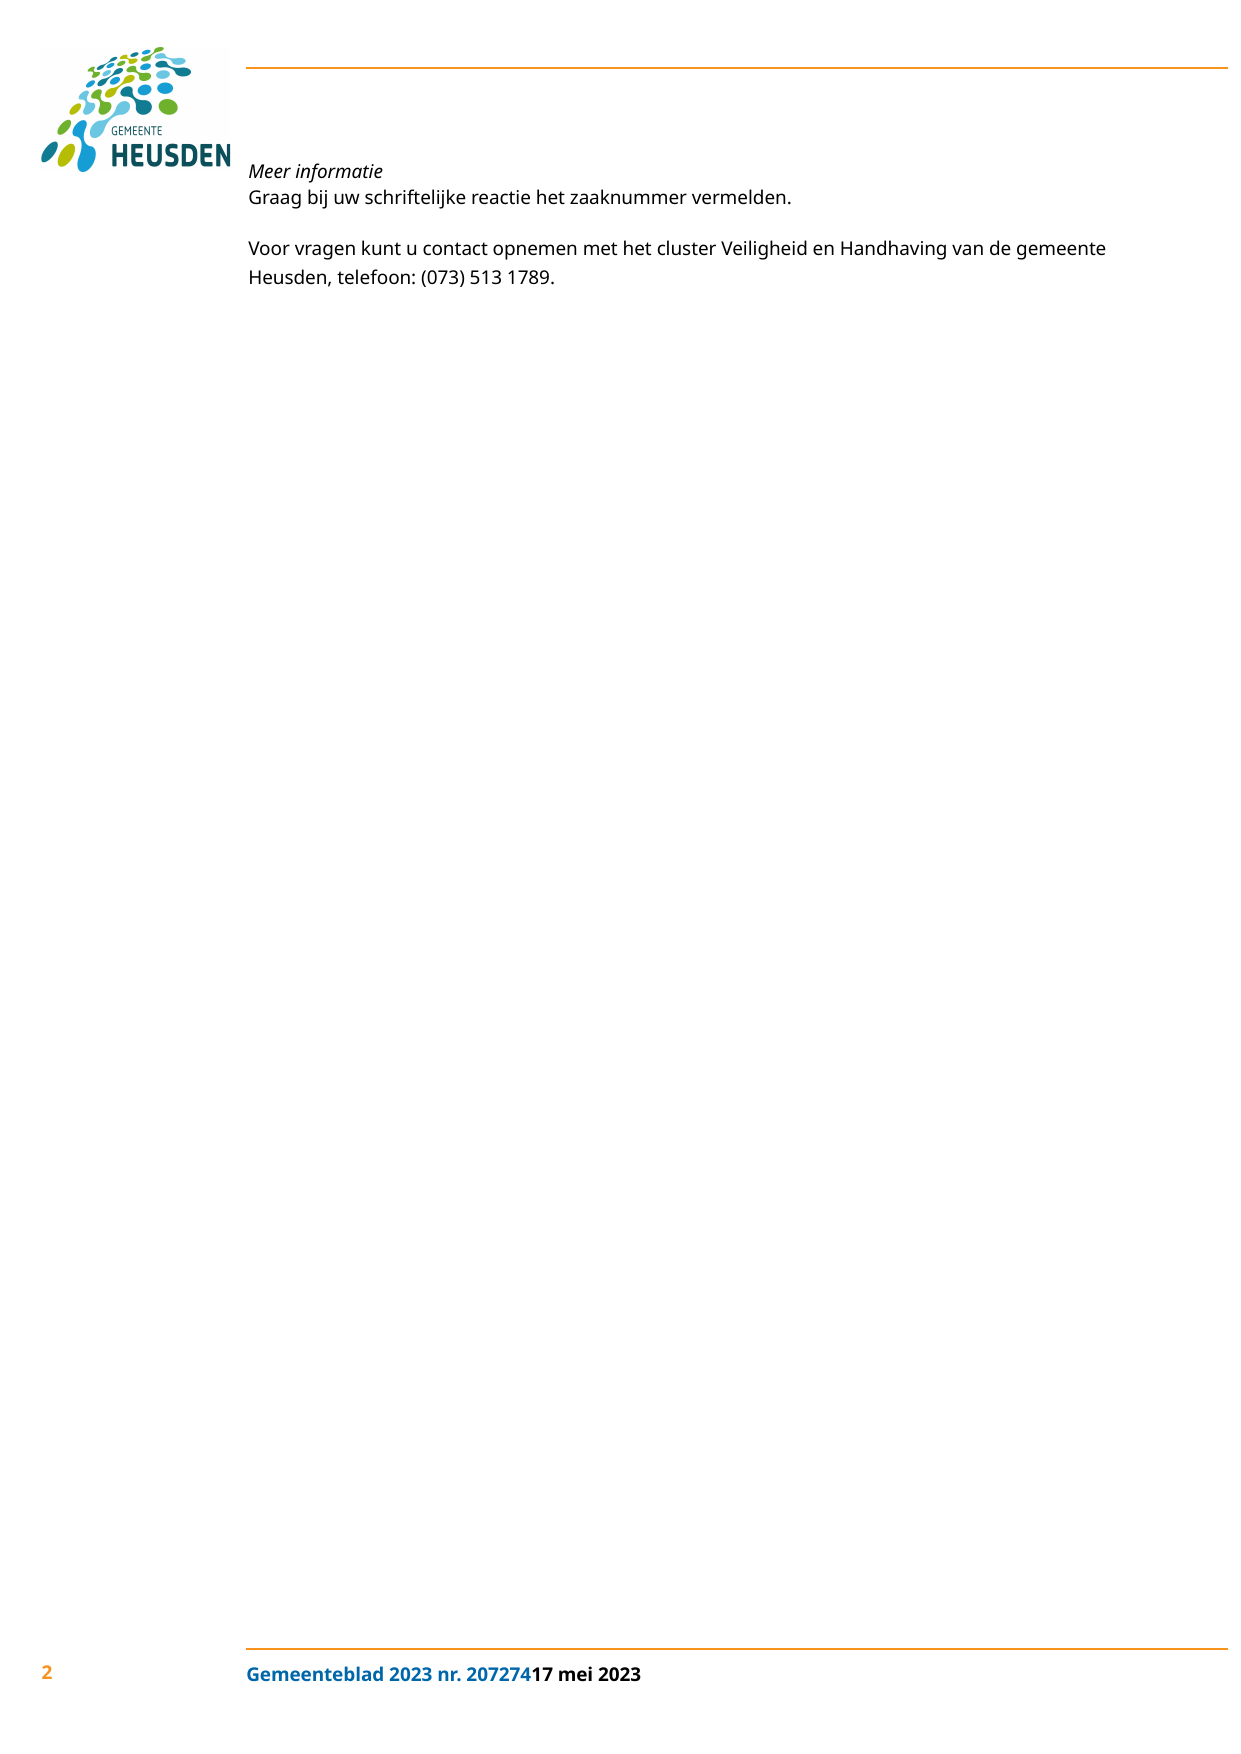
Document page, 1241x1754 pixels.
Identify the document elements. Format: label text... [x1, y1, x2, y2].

text Meer informatie [248, 159, 1152, 184]
text Graag bij uw schriftelijke reactie het zaaknummer vermelden. [248, 184, 1152, 210]
picture [41, 47, 231, 172]
text Voor vragen kunt u contact opnemen met het cluster Veiligheid en Handhaving van de gemeente Heusden, telefoon: (073) 513 1789. [248, 235, 1152, 290]
